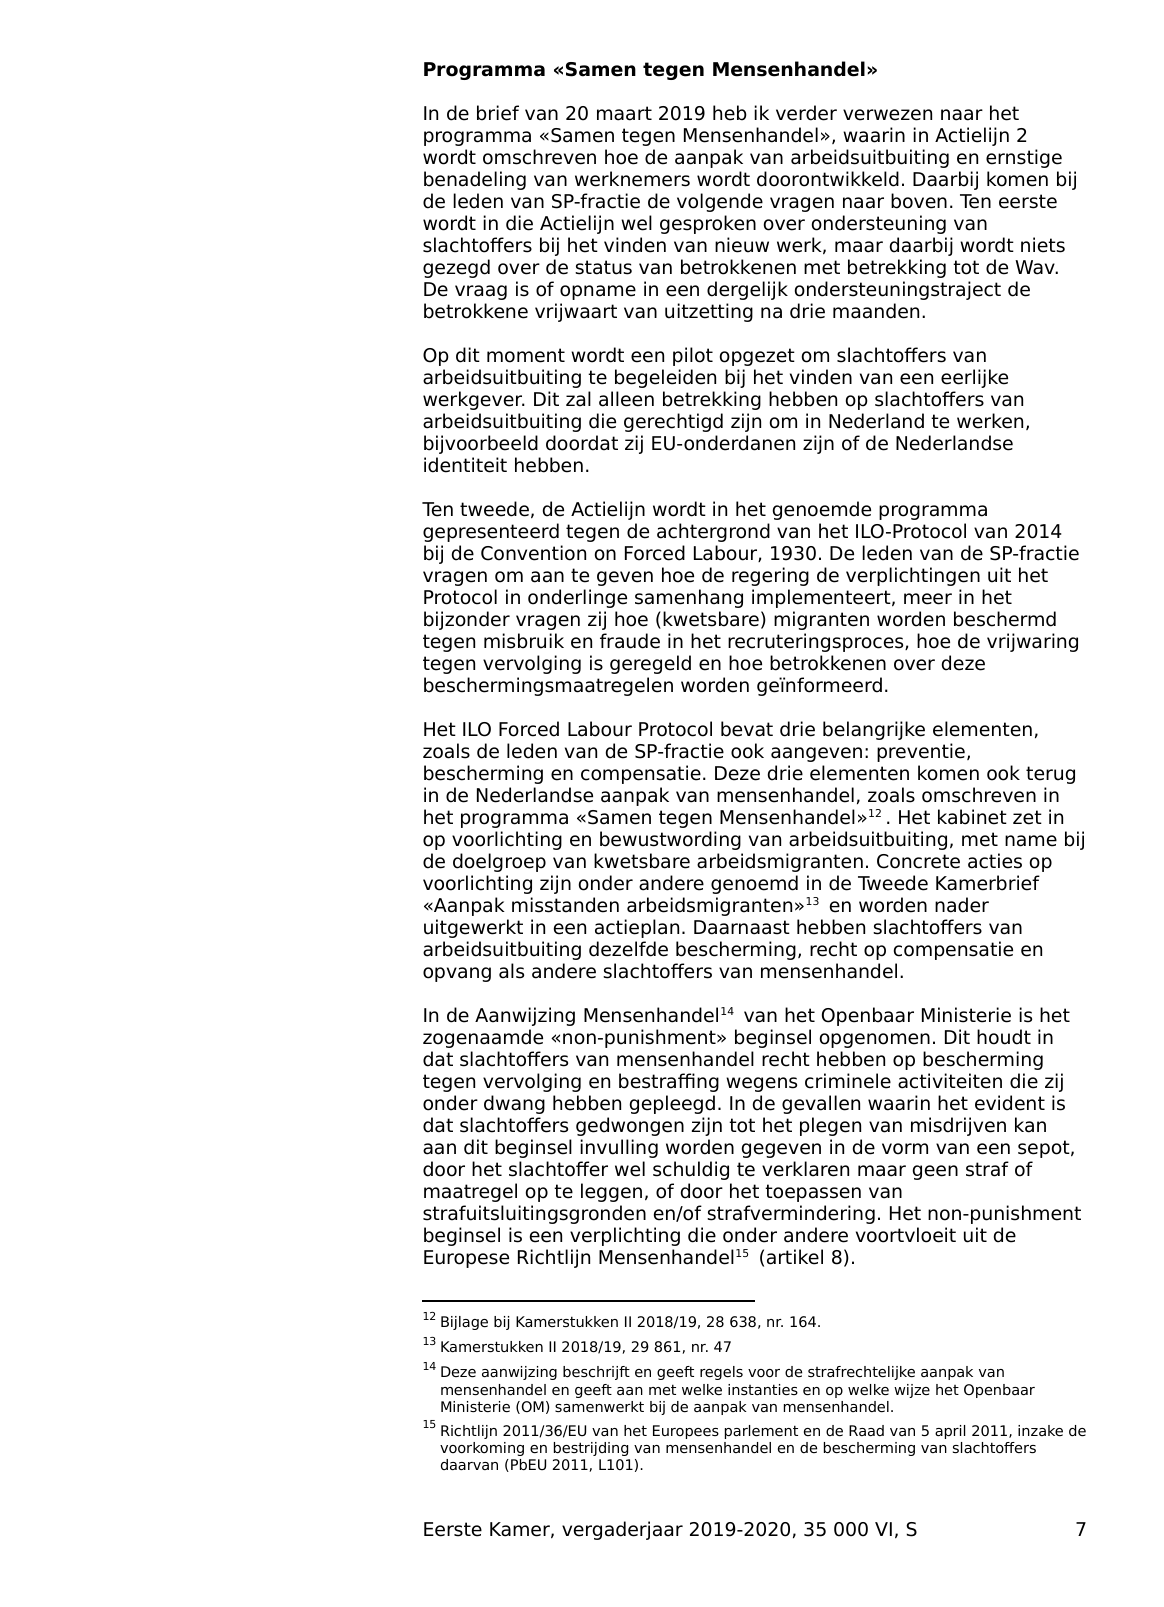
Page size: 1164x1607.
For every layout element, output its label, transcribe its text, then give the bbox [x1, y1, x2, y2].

text Kamerstukken II 2018/19, 29 861, nr. 47 [422, 1335, 1087, 1357]
subtitle Programma «Samen tegen Mensenhandel» [422, 59, 1087, 81]
text Ten tweede, de Actielijn wordt in het genoemde programma gepresenteerd tegen de achtergrond van het ILO-Protocol van 2014 bij de Convention on Forced Labour, 1930. De leden van de SP-fractie vragen om aan te geven hoe de regering de verplichtingen uit het Protocol in onderlinge samenhang implementeert, meer in het bijzonder vragen zij hoe (kwetsbare) migranten worden beschermd tegen misbruik en fraude in het recruteringsproces, hoe de vrijwaring tegen vervolging is geregeld en hoe betrokkenen over deze beschermingsmaatregelen worden geïnformeerd. [422, 499, 1087, 697]
text Bijlage bij Kamerstukken II 2018/19, 28 638, nr. 164. [422, 1310, 1087, 1332]
text In de Aanwijzing Mensenhandel van het Openbaar Ministerie is het zogenaamde «non-punishment» beginsel opgenomen. Dit houdt in dat slachtoffers van mensenhandel recht hebben op bescherming tegen vervolging en bestraffing wegens criminele activiteiten die zij onder dwang hebben gepleegd. In de gevallen waarin het evident is dat slachtoffers gedwongen zijn tot het plegen van misdrijven kan aan dit beginsel invulling worden gegeven in de vorm van een sepot, door het slachtoffer wel schuldig te verklaren maar geen straf of maatregel op te leggen, of door het toepassen van strafuitsluitingsgronden en/of strafvermindering. Het non-punishment beginsel is een verplichting die onder andere voortvloeit uit de Europese Richtlijn Mensenhandel (artikel 8). [422, 1005, 1087, 1269]
text Deze aanwijzing beschrijft en geeft regels voor de strafrechtelijke aanpak van mensenhandel en geeft aan met welke instanties en op welke wijze het Openbaar Ministerie (OM) samenwerkt bij de aanpak van mensenhandel. [422, 1360, 1087, 1416]
text Het ILO Forced Labour Protocol bevat drie belangrijke elementen, zoals de leden van de SP-fractie ook aangeven: preventie, bescherming en compensatie. Deze drie elementen komen ook terug in de Nederlandse aanpak van mensenhandel, zoals omschreven in het programma «Samen tegen Mensenhandel». Het kabinet zet in op voorlichting en bewustwording van arbeidsuitbuiting, met name bij de doelgroep van kwetsbare arbeidsmigranten. Concrete acties op voorlichting zijn onder andere genoemd in de Tweede Kamerbrief «Aanpak misstanden arbeidsmigranten» en worden nader uitgewerkt in een actieplan. Daarnaast hebben slachtoffers van arbeidsuitbuiting dezelfde bescherming, recht op compensatie en opvang als andere slachtoffers van mensenhandel. [422, 719, 1087, 983]
text Richtlijn 2011/36/EU van het Europees parlement en de Raad van 5 april 2011, inzake de voorkoming en bestrijding van mensenhandel en de bescherming van slachtoffers daarvan (PbEU 2011, L101). [422, 1418, 1087, 1474]
text In de brief van 20 maart 2019 heb ik verder verwezen naar het programma «Samen tegen Mensenhandel», waarin in Actielijn 2 wordt omschreven hoe de aanpak van arbeidsuitbuiting en ernstige benadeling van werknemers wordt doorontwikkeld. Daarbij komen bij de leden van SP-fractie de volgende vragen naar boven. Ten eerste wordt in die Actielijn wel gesproken over ondersteuning van slachtoffers bij het vinden van nieuw werk, maar daarbij wordt niets gezegd over de status van betrokkenen met betrekking tot de Wav. De vraag is of opname in een dergelijk ondersteuningstraject de betrokkene vrijwaart van uitzetting na drie maanden. [422, 103, 1087, 323]
text Op dit moment wordt een pilot opgezet om slachtoffers van arbeidsuitbuiting te begeleiden bij het vinden van een eerlijke werkgever. Dit zal alleen betrekking hebben op slachtoffers van arbeidsuitbuiting die gerechtigd zijn om in Nederland te werken, bijvoorbeeld doordat zij EU-onderdanen zijn of de Nederlandse identiteit hebben. [422, 345, 1087, 477]
